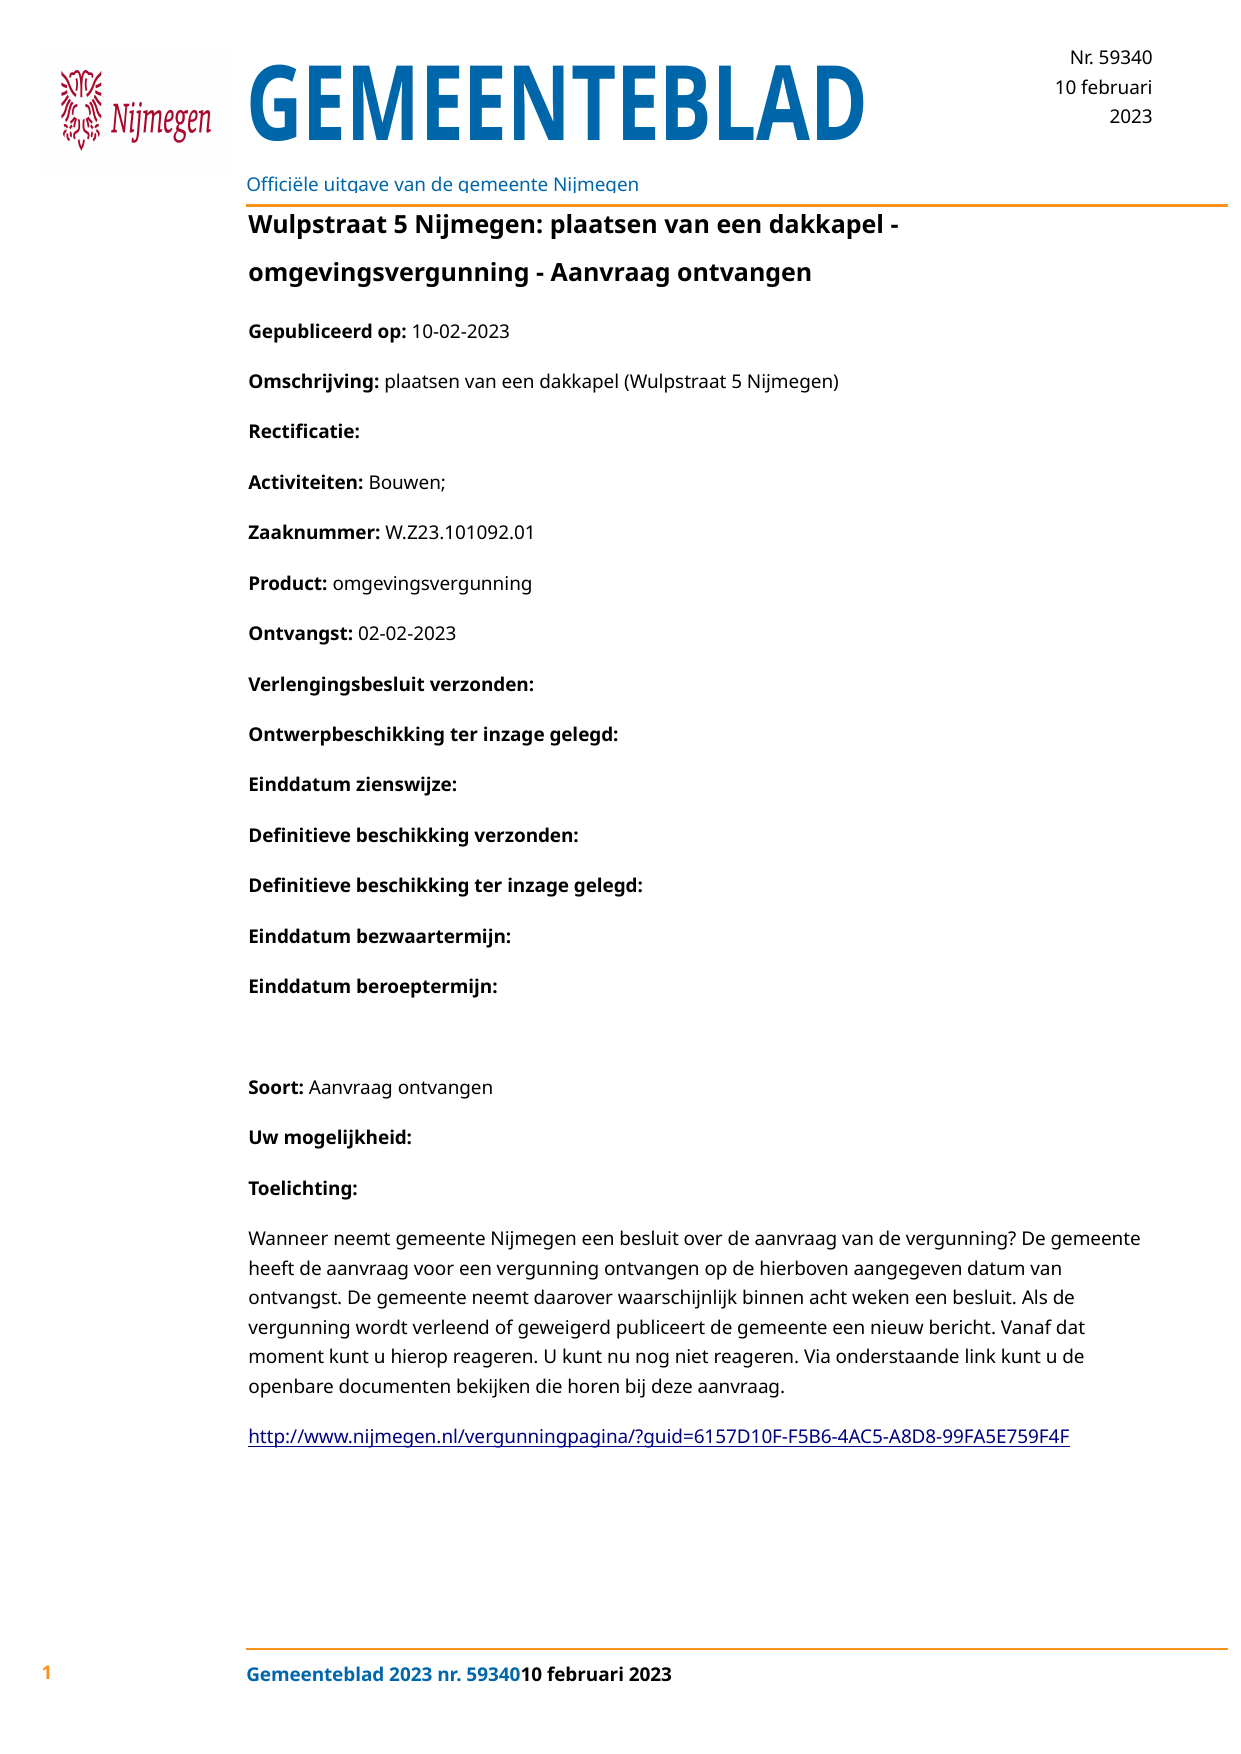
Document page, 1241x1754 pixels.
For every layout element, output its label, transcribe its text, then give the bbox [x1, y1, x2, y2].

text http://www.nijmegen.nl/vergunningpagina/?guid=6157D10F-F5B6-4AC5-A8D8-99FA5E759F4F [248, 1424, 1152, 1449]
text Uw mogelijkheid: [248, 1124, 1152, 1150]
text Einddatum beroeptermijn: [248, 973, 1152, 999]
text Product: omgevingsvergunning [248, 570, 1152, 596]
text Definitieve beschikking verzonden: [248, 822, 1152, 848]
text Zaaknummer: W.Z23.101092.01 [248, 519, 1152, 545]
text Definitieve beschikking ter inzage gelegd: [248, 872, 1152, 898]
text Gepubliceerd op: 10-02-2023 [248, 318, 1152, 344]
picture [41, 47, 231, 172]
text Wulpstraat 5 Nijmegen: plaatsen van een dakkapel - omgevingsvergunning - Aanvraag ontvangen [248, 207, 1152, 288]
text Soort: Aanvraag ontvangen [248, 1074, 1152, 1100]
text Ontwerpbeschikking ter inzage gelegd: [248, 721, 1152, 747]
text Omschrijving: plaatsen van een dakkapel (Wulpstraat 5 Nijmegen) [248, 368, 1152, 394]
text Rectificatie: [248, 419, 1152, 444]
text Ontvangst: 02-02-2023 [248, 620, 1152, 646]
text Wanneer neemt gemeente Nijmegen een besluit over de aanvraag van de vergunning? De gemeente heeft de aanvraag voor een vergunning ontvangen op de hierboven aangegeven datum van ontvangst. De gemeente neemt daarover waarschijnlijk binnen acht weken een besluit. Als de vergunning wordt verleend of geweigerd publiceert de gemeente een nieuw bericht. Vanaf dat moment kunt u hierop reageren. U kunt nu nog niet reageren. Via onderstaande link kunt u de openbare documenten bekijken die horen bij deze aanvraag. [248, 1225, 1152, 1399]
text Einddatum zienswijze: [248, 772, 1152, 797]
text Activiteiten: Bouwen; [248, 469, 1152, 495]
text Einddatum bezwaartermijn: [248, 923, 1152, 949]
text Verlengingsbesluit verzonden: [248, 671, 1152, 697]
text Toelichting: [248, 1175, 1152, 1201]
